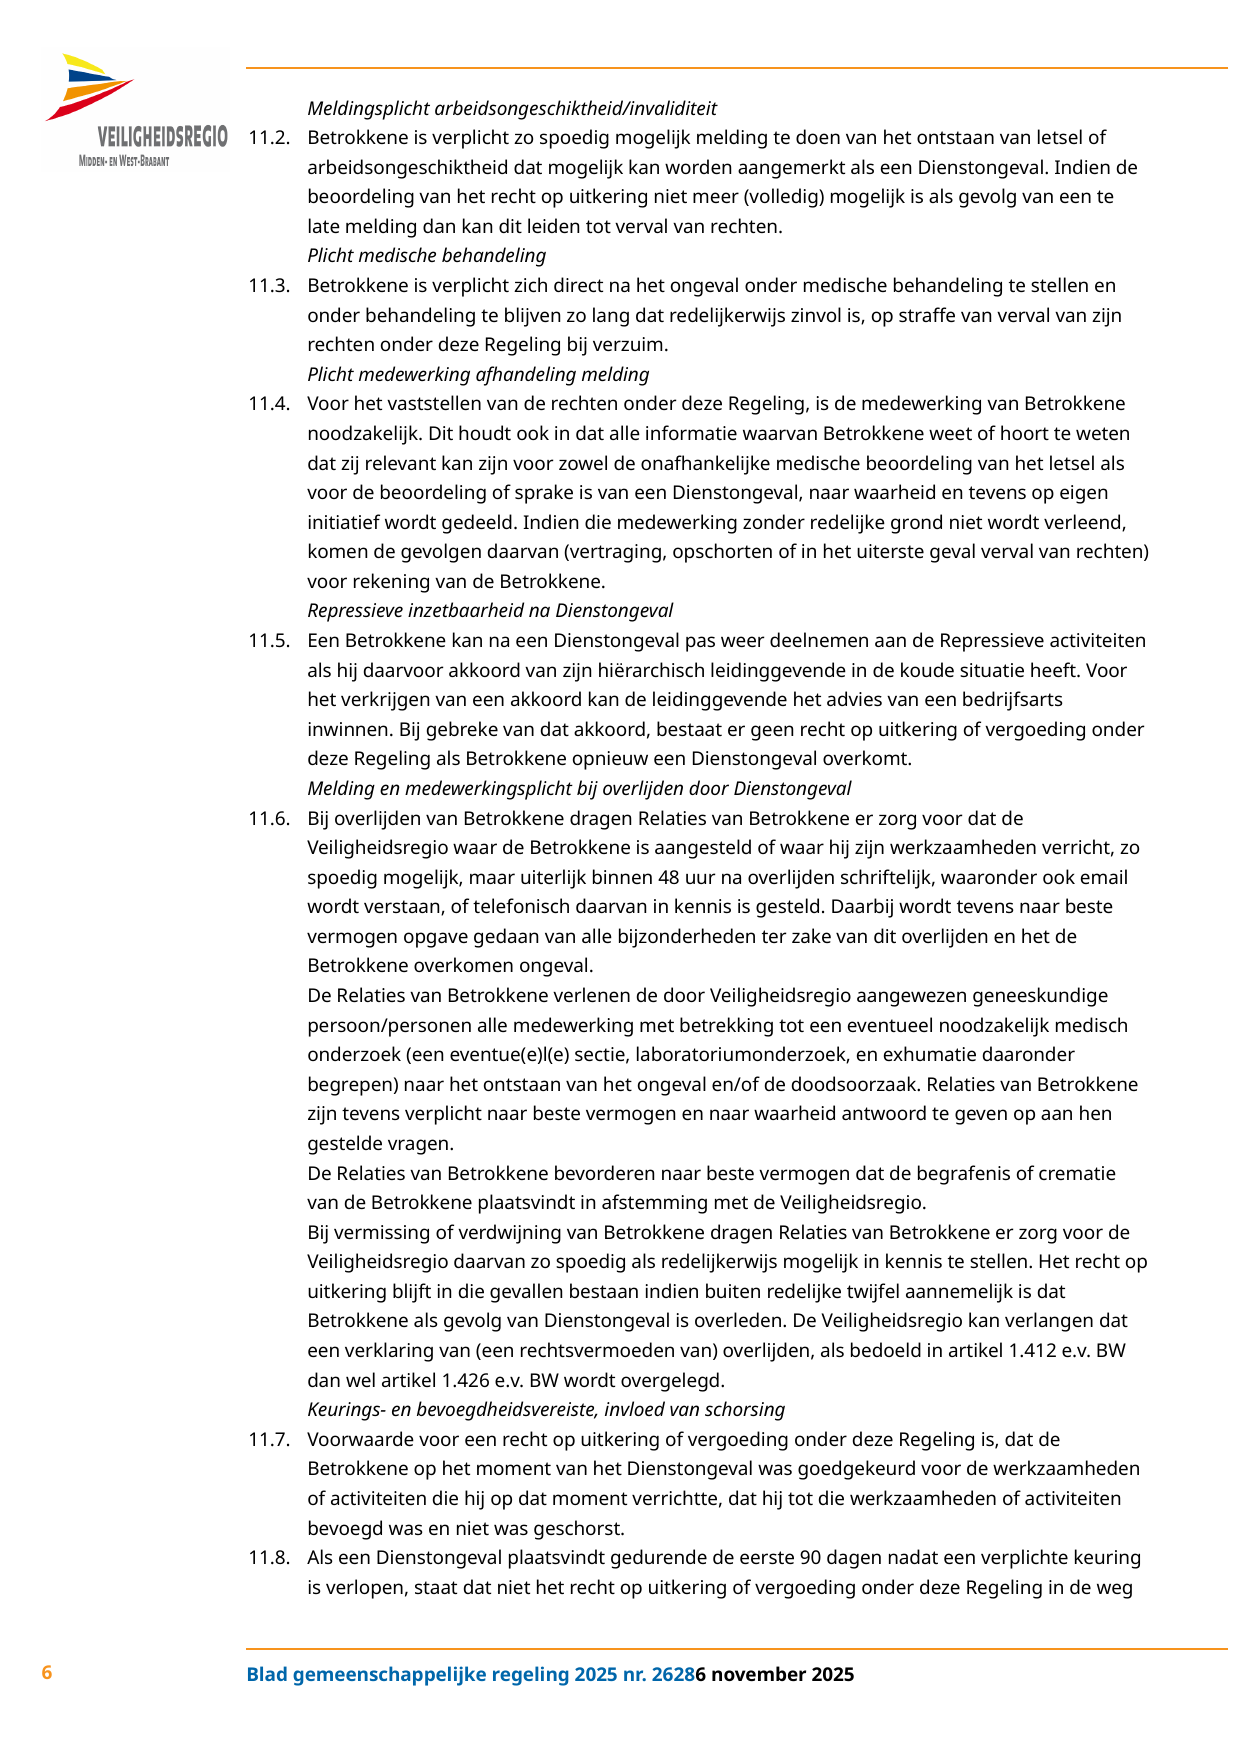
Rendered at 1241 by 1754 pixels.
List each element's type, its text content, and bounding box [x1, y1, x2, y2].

list De Relaties van Betrokkene verlenen de door Veiligheidsregio aangewezen geneeskundige persoon/personen alle medewerking met betrekking tot een eventueel noodzakelijk medisch onderzoek (een eventue(e)l(e) sectie, laboratoriumonderzoek, en exhumatie daaronder begrepen) naar het ontstaan van het ongeval en/of de doodsoorzaak. Relaties van Betrokkene zijn tevens verplicht naar beste vermogen en naar waarheid antwoord te geven op aan hen gestelde vragen. [248, 982, 1152, 1156]
list Keurings- en bevoegdheidsvereiste, invloed van schorsing [248, 1396, 1152, 1422]
list Voorwaarde voor een recht op uitkering of vergoeding onder deze Regeling is, dat de Betrokkene op het moment van het Dienstongeval was goedgekeurd voor de werkzaamheden of activiteiten die hij op dat moment verrichtte, dat hij tot die werkzaamheden of activiteiten bevoegd was en niet was geschorst. [248, 1426, 1152, 1541]
list De Relaties van Betrokkene bevorderen naar beste vermogen dat de begrafenis of crematie van de Betrokkene plaatsvindt in afstemming met de Veiligheidsregio. [248, 1160, 1152, 1215]
list Betrokkene is verplicht zo spoedig mogelijk melding te doen van het ontstaan van letsel of arbeidsongeschiktheid dat mogelijk kan worden aangemerkt als een Dienstongeval. Indien de beoordeling van het recht op uitkering niet meer (volledig) mogelijk is als gevolg van een te late melding dan kan dit leiden tot verval van rechten. [248, 124, 1152, 239]
list Een Betrokkene kan na een Dienstongeval pas weer deelnemen aan de Repressieve activiteiten als hij daarvoor akkoord van zijn hiërarchisch leidinggevende in de koude situatie heeft. Voor het verkrijgen van een akkoord kan de leidinggevende het advies van een bedrijfsarts inwinnen. Bij gebreke van dat akkoord, bestaat er geen recht op uitkering of vergoeding onder deze Regeling als Betrokkene opnieuw een Dienstongeval overkomt. [248, 627, 1152, 771]
picture [41, 47, 231, 172]
list Als een Dienstongeval plaatsvindt gedurende de eerste 90 dagen nadat een verplichte keuring is verlopen, staat dat niet het recht op uitkering of vergoeding onder deze Regeling in de weg [248, 1544, 1152, 1600]
list Repressieve inzetbaarheid na Dienstongeval [248, 598, 1152, 623]
list Betrokkene is verplicht zich direct na het ongeval onder medische behandeling te stellen en onder behandeling te blijven zo lang dat redelijkerwijs zinvol is, op straffe van verval van zijn rechten onder deze Regeling bij verzuim. [248, 272, 1152, 357]
list Melding en medewerkingsplicht bij overlijden door Dienstongeval [248, 775, 1152, 801]
list Voor het vaststellen van de rechten onder deze Regeling, is de medewerking van Betrokkene noodzakelijk. Dit houdt ook in dat alle informatie waarvan Betrokkene weet of hoort te weten dat zij relevant kan zijn voor zowel de onafhankelijke medische beoordeling van het letsel als voor de beoordeling of sprake is van een Dienstongeval, naar waarheid en tevens op eigen initiatief wordt gedeeld. Indien die medewerking zonder redelijke grond niet wordt verleend, komen de gevolgen daarvan (vertraging, opschorten of in het uiterste geval verval van rechten) voor rekening van de Betrokkene. [248, 391, 1152, 594]
list Plicht medewerking afhandeling melding [248, 361, 1152, 387]
list Bij vermissing of verdwijning van Betrokkene dragen Relaties van Betrokkene er zorg voor de Veiligheidsregio daarvan zo spoedig als redelijkerwijs mogelijk in kennis te stellen. Het recht op uitkering blijft in die gevallen bestaan indien buiten redelijke twijfel aannemelijk is dat Betrokkene als gevolg van Dienstongeval is overleden. De Veiligheidsregio kan verlangen dat een verklaring van (een rechtsvermoeden van) overlijden, als bedoeld in artikel 1.412 e.v. BW dan wel artikel 1.426 e.v. BW wordt overgelegd. [248, 1219, 1152, 1393]
list Meldingsplicht arbeidsongeschiktheid/invaliditeit [248, 95, 1152, 121]
list Plicht medische behandeling [248, 243, 1152, 268]
list Bij overlijden van Betrokkene dragen Relaties van Betrokkene er zorg voor dat de Veiligheidsregio waar de Betrokkene is aangesteld of waar hij zijn werkzaamheden verricht, zo spoedig mogelijk, maar uiterlijk binnen 48 uur na overlijden schriftelijk, waaronder ook email wordt verstaan, of telefonisch daarvan in kennis is gesteld. Daarbij wordt tevens naar beste vermogen opgave gedaan van alle bijzonderheden ter zake van dit overlijden en het de Betrokkene overkomen ongeval. [248, 805, 1152, 978]
